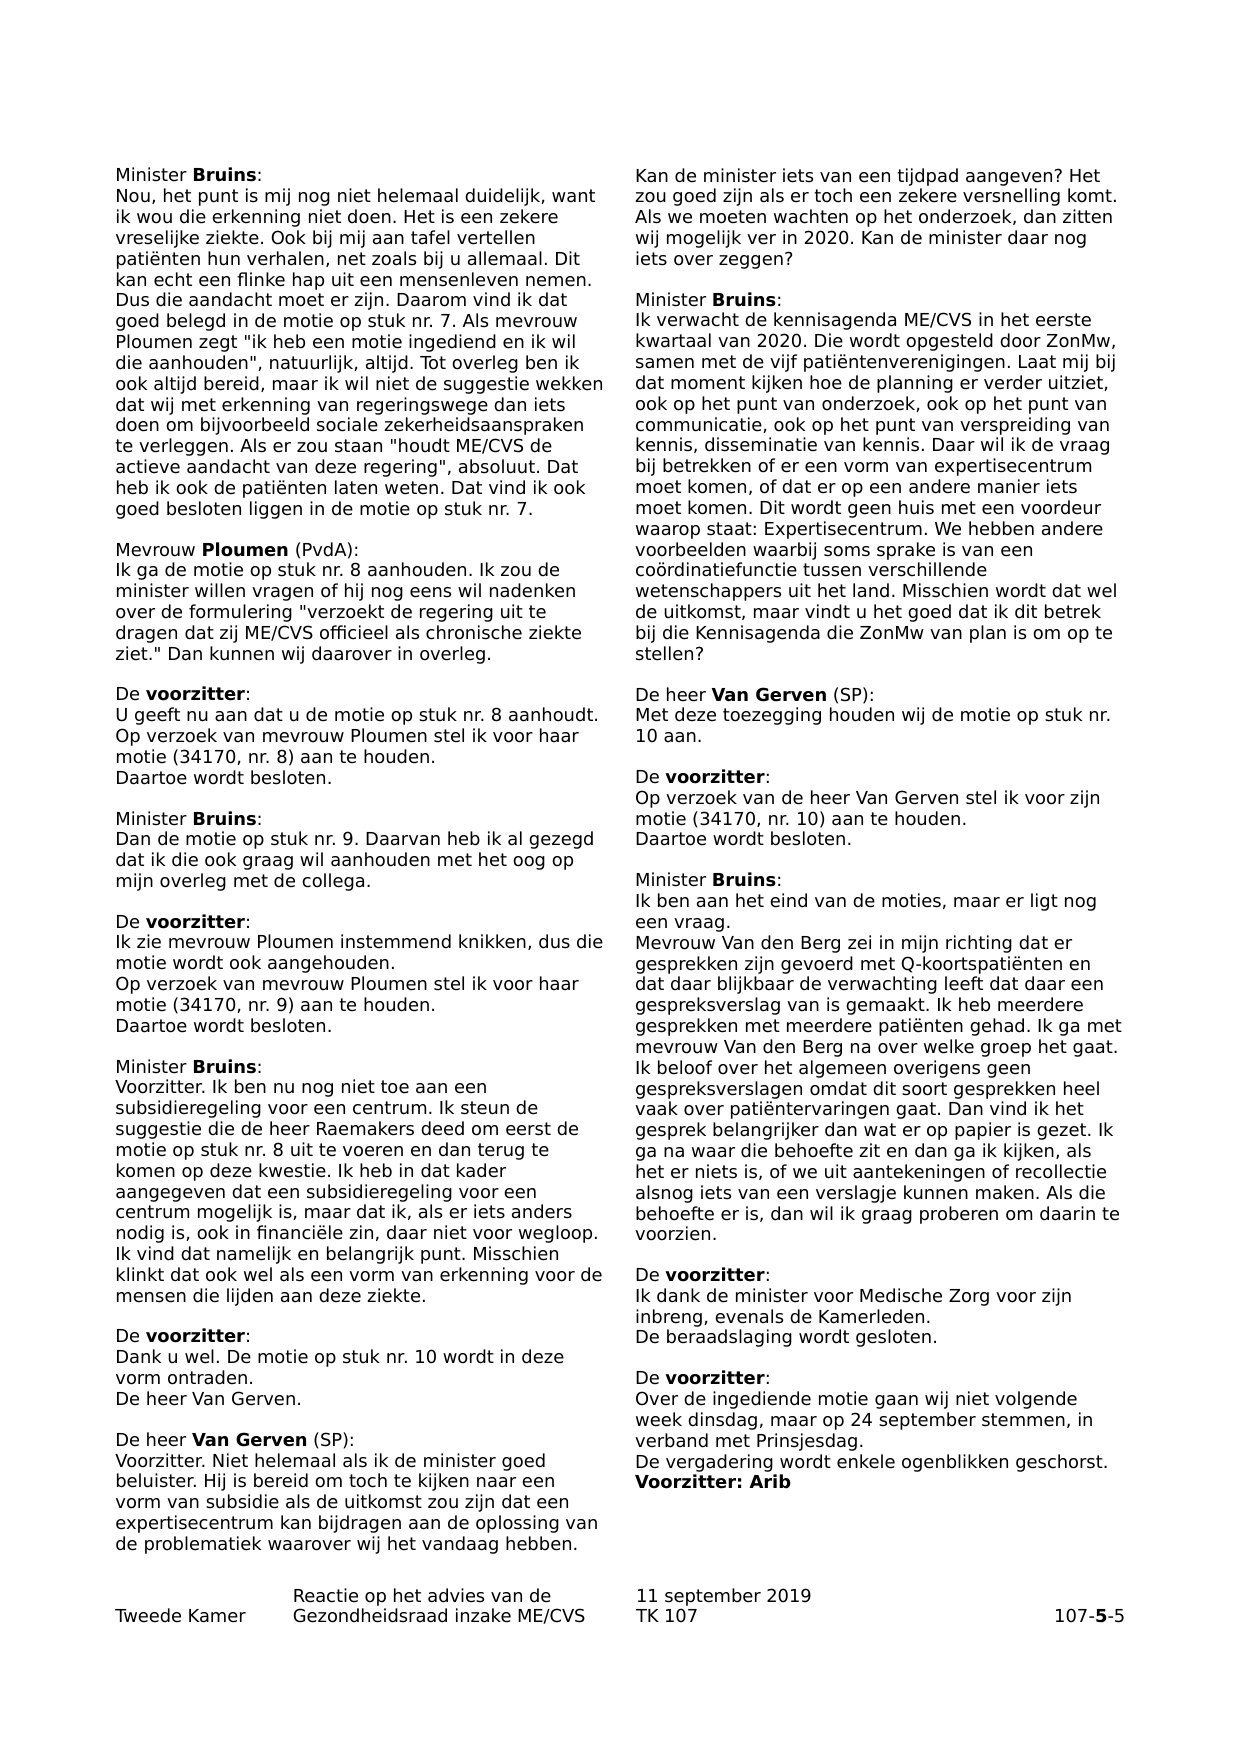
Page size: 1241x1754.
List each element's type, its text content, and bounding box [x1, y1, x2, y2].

text Ik dank de minister voor Medische Zorg voor zijn inbreng, evenals de Kamerleden. [635, 1286, 1125, 1327]
text Minister Bruins: [115, 1056, 605, 1077]
text De voorzitter: [115, 1326, 605, 1347]
text Voorzitter: Arib [635, 1472, 1125, 1493]
text Mevrouw Ploumen (PvdA): [115, 539, 605, 560]
text Op verzoek van de heer Van Gerven stel ik voor zijn motie (34170, nr. 10) aan te houden. [635, 787, 1125, 829]
text Ik ga de motie op stuk nr. 8 aanhouden. Ik zou de minister willen vragen of hij nog eens wil nadenken over de formulering "verzoekt de regering uit te dragen dat zij ME/CVS officieel als chronische ziekte ziet." Dan kunnen wij daarover in overleg. [115, 560, 605, 664]
text Minister Bruins: [115, 808, 605, 829]
text Minister Bruins: [635, 289, 1125, 310]
text Minister Bruins: [115, 165, 605, 186]
text Dank u wel. De motie op stuk nr. 10 wordt in deze vorm ontraden. [115, 1347, 605, 1389]
text De voorzitter: [115, 912, 605, 932]
text De voorzitter: [635, 767, 1125, 787]
text Op verzoek van mevrouw Ploumen stel ik voor haar motie (34170, nr. 8) aan te houden. [115, 726, 605, 767]
text Daartoe wordt besloten. [635, 829, 1125, 850]
text Ik ben aan het eind van de moties, maar er ligt nog een vraag. [635, 891, 1125, 932]
text De heer Van Gerven (SP): [635, 684, 1125, 705]
text Voorzitter. Ik ben nu nog niet toe aan een subsidieregeling voor een centrum. Ik steun de suggestie die de heer Raemakers deed om eerst de motie op stuk nr. 8 uit te voeren en dan terug te komen op deze kwestie. Ik heb in dat kader aangegeven dat een subsidieregeling voor een centrum mogelijk is, maar dat ik, als er iets anders nodig is, ook in financiële zin, daar niet voor wegloop. Ik vind dat namelijk en belangrijk punt. Misschien klinkt dat ook wel als een vorm van erkenning voor de mensen die lijden aan deze ziekte. [115, 1077, 605, 1306]
text De voorzitter: [115, 684, 605, 705]
text U geeft nu aan dat u de motie op stuk nr. 8 aanhoudt. [115, 705, 605, 726]
text Mevrouw Van den Berg zei in mijn richting dat er gesprekken zijn gevoerd met Q-koortspatiënten en dat daar blijkbaar de verwachting leeft dat daar een gespreksverslag van is gemaakt. Ik heb meerdere gesprekken met meerdere patiënten gehad. Ik ga met mevrouw Van den Berg na over welke groep het gaat. Ik beloof over het algemeen overigens geen gespreksverslagen omdat dit soort gesprekken heel vaak over patiëntervaringen gaat. Dan vind ik het gesprek belangrijker dan wat er op papier is gezet. Ik ga na waar die behoefte zit en dan ga ik kijken, als het er niets is, of we uit aantekeningen of recollectie alsnog iets van een verslagje kunnen maken. Als die behoefte er is, dan wil ik graag proberen om daarin te voorzien. [635, 932, 1125, 1245]
text De heer Van Gerven. [115, 1389, 605, 1409]
text Kan de minister iets van een tijdpad aangeven? Het zou goed zijn als er toch een zekere versnelling komt. Als we moeten wachten op het onderzoek, dan zitten wij mogelijk ver in 2020. Kan de minister daar nog iets over zeggen? [635, 165, 1125, 269]
text De voorzitter: [635, 1368, 1125, 1389]
text De beraadslaging wordt gesloten. [635, 1327, 1125, 1348]
text Ik verwacht de kennisagenda ME/CVS in het eerste kwartaal van 2020. Die wordt opgesteld door ZonMw, samen met de vijf patiëntenverenigingen. Laat mij bij dat moment kijken hoe de planning er verder uitziet, ook op het punt van onderzoek, ook op het punt van communicatie, ook op het punt van verspreiding van kennis, disseminatie van kennis. Daar wil ik de vraag bij betrekken of er een vorm van expertisecentrum moet komen, of dat er op een andere manier iets moet komen. Dit wordt geen huis met een voordeur waarop staat: Expertisecentrum. We hebben andere voorbeelden waarbij soms sprake is van een coördinatiefunctie tussen verschillende wetenschappers uit het land. Misschien wordt dat wel de uitkomst, maar vindt u het goed dat ik dit betrek bij die Kennisagenda die ZonMw van plan is om op te stellen? [635, 310, 1125, 664]
text Nou, het punt is mij nog niet helemaal duidelijk, want ik wou die erkenning niet doen. Het is een zekere vreselijke ziekte. Ook bij mij aan tafel vertellen patiënten hun verhalen, net zoals bij u allemaal. Dit kan echt een flinke hap uit een mensenleven nemen. Dus die aandacht moet er zijn. Daarom vind ik dat goed belegd in de motie op stuk nr. 7. Als mevrouw Ploumen zegt "ik heb een motie ingediend en ik wil die aanhouden", natuurlijk, altijd. Tot overleg ben ik ook altijd bereid, maar ik wil niet de suggestie wekken dat wij met erkenning van regeringswege dan iets doen om bijvoorbeeld sociale zekerheidsaanspraken te verleggen. Als er zou staan "houdt ME/CVS de actieve aandacht van deze regering", absoluut. Dat heb ik ook de patiënten laten weten. Dat vind ik ook goed besloten liggen in de motie op stuk nr. 7. [115, 186, 605, 519]
text Daartoe wordt besloten. [115, 767, 605, 788]
text Voorzitter. Niet helemaal als ik de minister goed beluister. Hij is bereid om toch te kijken naar een vorm van subsidie als de uitkomst zou zijn dat een expertisecentrum kan bijdragen aan de oplossing van de problematiek waarover wij het vandaag hebben. [115, 1450, 605, 1554]
text Daartoe wordt besloten. [115, 1016, 605, 1036]
text De vergadering wordt enkele ogenblikken geschorst. [635, 1451, 1125, 1472]
text De voorzitter: [635, 1265, 1125, 1286]
text Met deze toezegging houden wij de motie op stuk nr. 10 aan. [635, 705, 1125, 747]
text Minister Bruins: [635, 870, 1125, 891]
text Op verzoek van mevrouw Ploumen stel ik voor haar motie (34170, nr. 9) aan te houden. [115, 974, 605, 1016]
text Over de ingediende motie gaan wij niet volgende week dinsdag, maar op 24 september stemmen, in verband met Prinsjesdag. [635, 1389, 1125, 1451]
text De heer Van Gerven (SP): [115, 1429, 605, 1450]
text Ik zie mevrouw Ploumen instemmend knikken, dus die motie wordt ook aangehouden. [115, 932, 605, 974]
text Dan de motie op stuk nr. 9. Daarvan heb ik al gezegd dat ik die ook graag wil aanhouden met het oog op mijn overleg met de collega. [115, 829, 605, 892]
